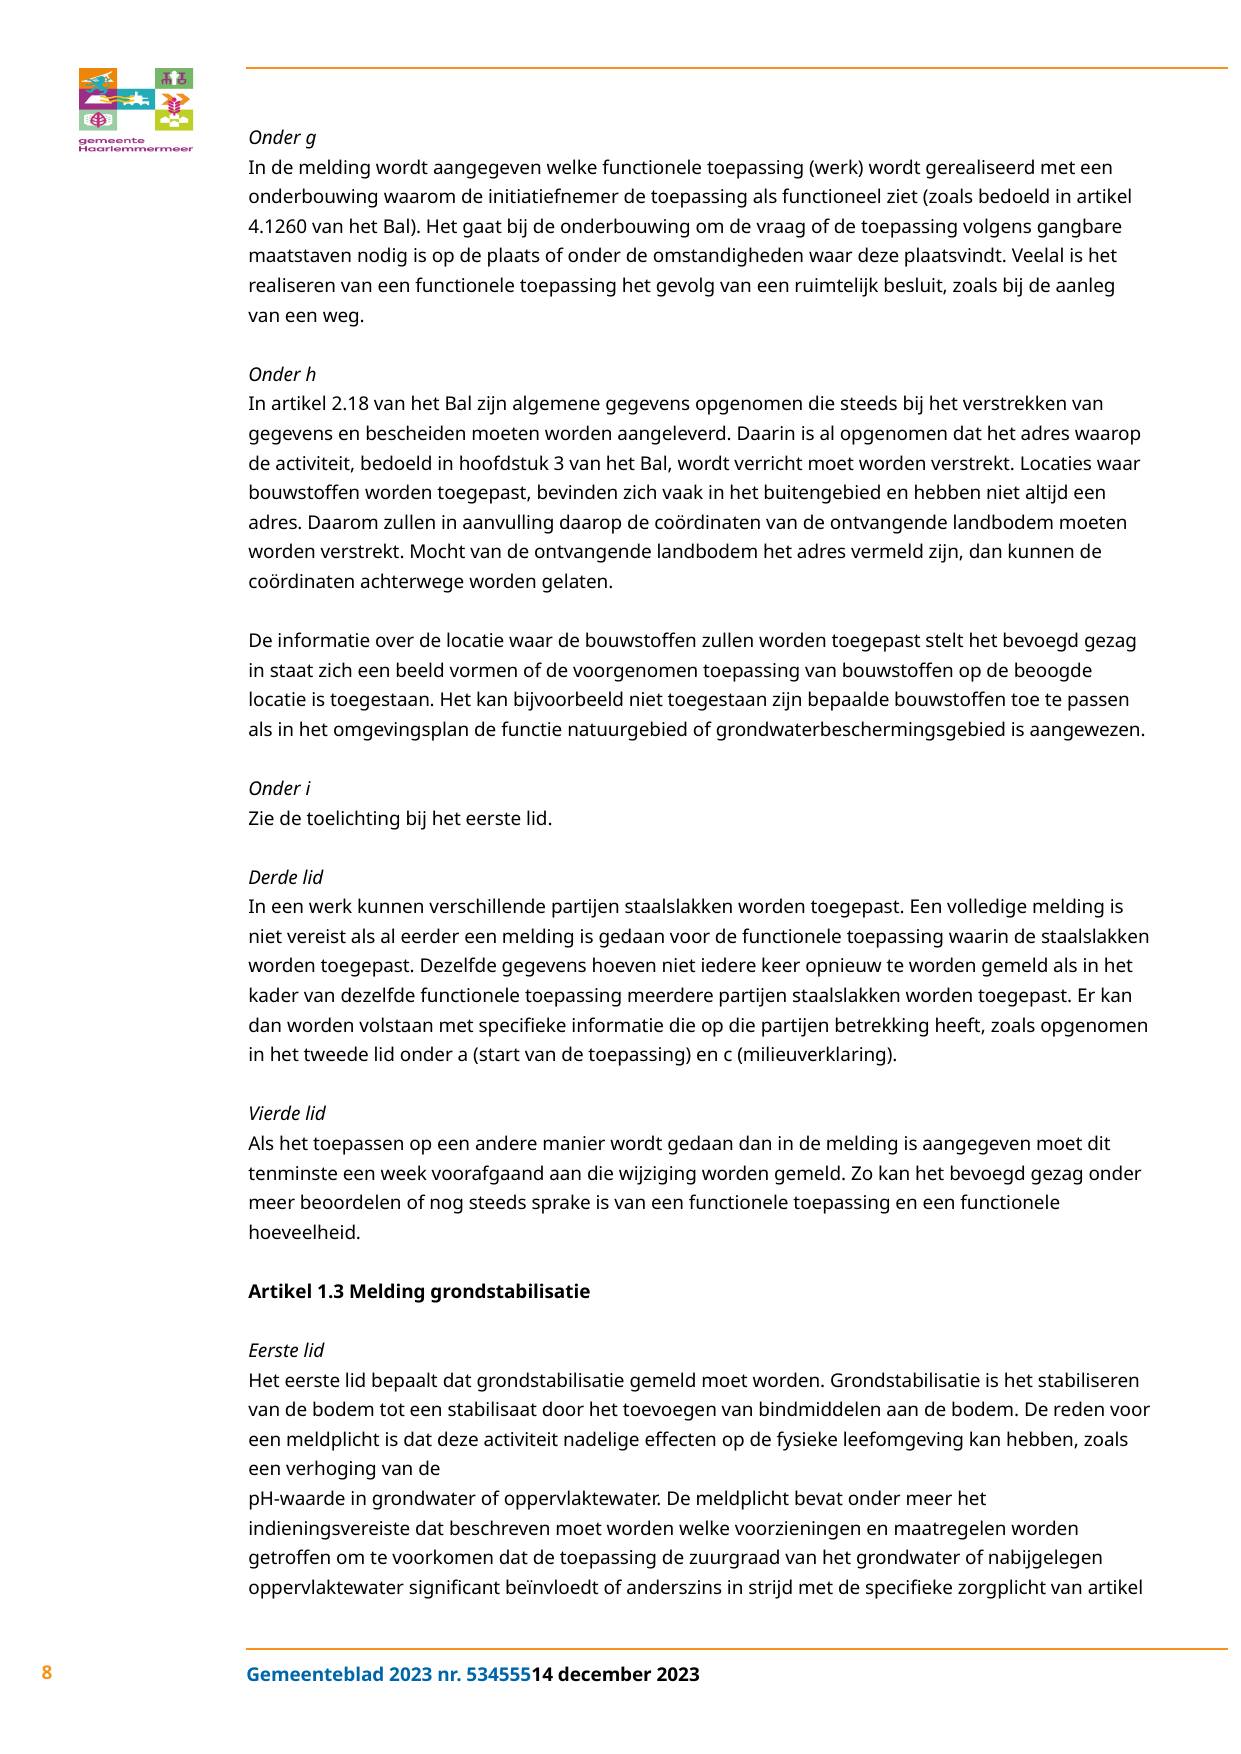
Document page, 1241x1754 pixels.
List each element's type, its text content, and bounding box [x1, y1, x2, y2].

text Vierde lid [248, 1101, 1152, 1126]
text Eerste lid [248, 1337, 1152, 1363]
text Het eerste lid bepaalt dat grondstabilisatie gemeld moet worden. Grondstabilisatie is het stabiliseren van de bodem tot een stabilisaat door het toevoegen van bindmiddelen aan de bodem. De reden voor een meldplicht is dat deze activiteit nadelige effecten op de fysieke leefomgeving kan hebben, zoals een verhoging van de [248, 1367, 1152, 1481]
text In de melding wordt aangegeven welke functionele toepassing (werk) wordt gerealiseerd met een onderbouwing waarom de initiatiefnemer de toepassing als functioneel ziet (zoals bedoeld in artikel 4.1260 van het Bal). Het gaat bij de onderbouwing om de vraag of de toepassing volgens gangbare maatstaven nodig is op de plaats of onder de omstandigheden waar deze plaatsvindt. Veelal is het realiseren van een functionele toepassing het gevolg van een ruimtelijk besluit, zoals bij de aanleg van een weg. [248, 154, 1152, 328]
text In een werk kunnen verschillende partijen staalslakken worden toegepast. Een volledige melding is niet vereist als al eerder een melding is gedaan voor de functionele toepassing waarin de staalslakken worden toegepast. Dezelfde gegevens hoeven niet iedere keer opnieuw te worden gemeld als in het kader van dezelfde functionele toepassing meerdere partijen staalslakken worden toegepast. Er kan dan worden volstaan met specifieke informatie die op die partijen betrekking heeft, zoals opgenomen in het tweede lid onder a (start van de toepassing) en c (milieuverklaring). [248, 893, 1152, 1067]
text Zie de toelichting bij het eerste lid. [248, 805, 1152, 831]
text pH-waarde in grondwater of oppervlaktewater. De meldplicht bevat onder meer het indieningsvereiste dat beschreven moet worden welke voorzieningen en maatregelen worden getroffen om te voorkomen dat de toepassing de zuurgraad van het grondwater of nabijgelegen oppervlaktewater significant beïnvloedt of anderszins in strijd met de specifieke zorgplicht van artikel [248, 1485, 1152, 1600]
text Derde lid [248, 864, 1152, 890]
text Onder g [248, 124, 1152, 150]
text Onder h [248, 361, 1152, 387]
picture [41, 47, 231, 172]
text De informatie over de locatie waar de bouwstoffen zullen worden toegepast stelt het bevoegd gezag in staat zich een beeld vormen of de voorgenomen toepassing van bouwstoffen op de beoogde locatie is toegestaan. Het kan bijvoorbeeld niet toegestaan zijn bepaalde bouwstoffen toe te passen als in het omgevingsplan de functie natuurgebied of grondwaterbeschermingsgebied is aangewezen. [248, 627, 1152, 742]
text Onder i [248, 775, 1152, 801]
text In artikel 2.18 van het Bal zijn algemene gegevens opgenomen die steeds bij het verstrekken van gegevens en bescheiden moeten worden aangeleverd. Daarin is al opgenomen dat het adres waarop de activiteit, bedoeld in hoofdstuk 3 van het Bal, wordt verricht moet worden verstrekt. Locaties waar bouwstoffen worden toegepast, bevinden zich vaak in het buitengebied en hebben niet altijd een adres. Daarom zullen in aanvulling daarop de coördinaten van de ontvangende landbodem moeten worden verstrekt. Mocht van de ontvangende landbodem het adres vermeld zijn, dan kunnen de coördinaten achterwege worden gelaten. [248, 391, 1152, 594]
text Artikel 1.3 Melding grondstabilisatie [248, 1278, 1152, 1304]
text Als het toepassen op een andere manier wordt gedaan dan in de melding is aangegeven moet dit tenminste een week voorafgaand aan die wijziging worden gemeld. Zo kan het bevoegd gezag onder meer beoordelen of nog steeds sprake is van een functionele toepassing en een functionele hoeveelheid. [248, 1130, 1152, 1245]
